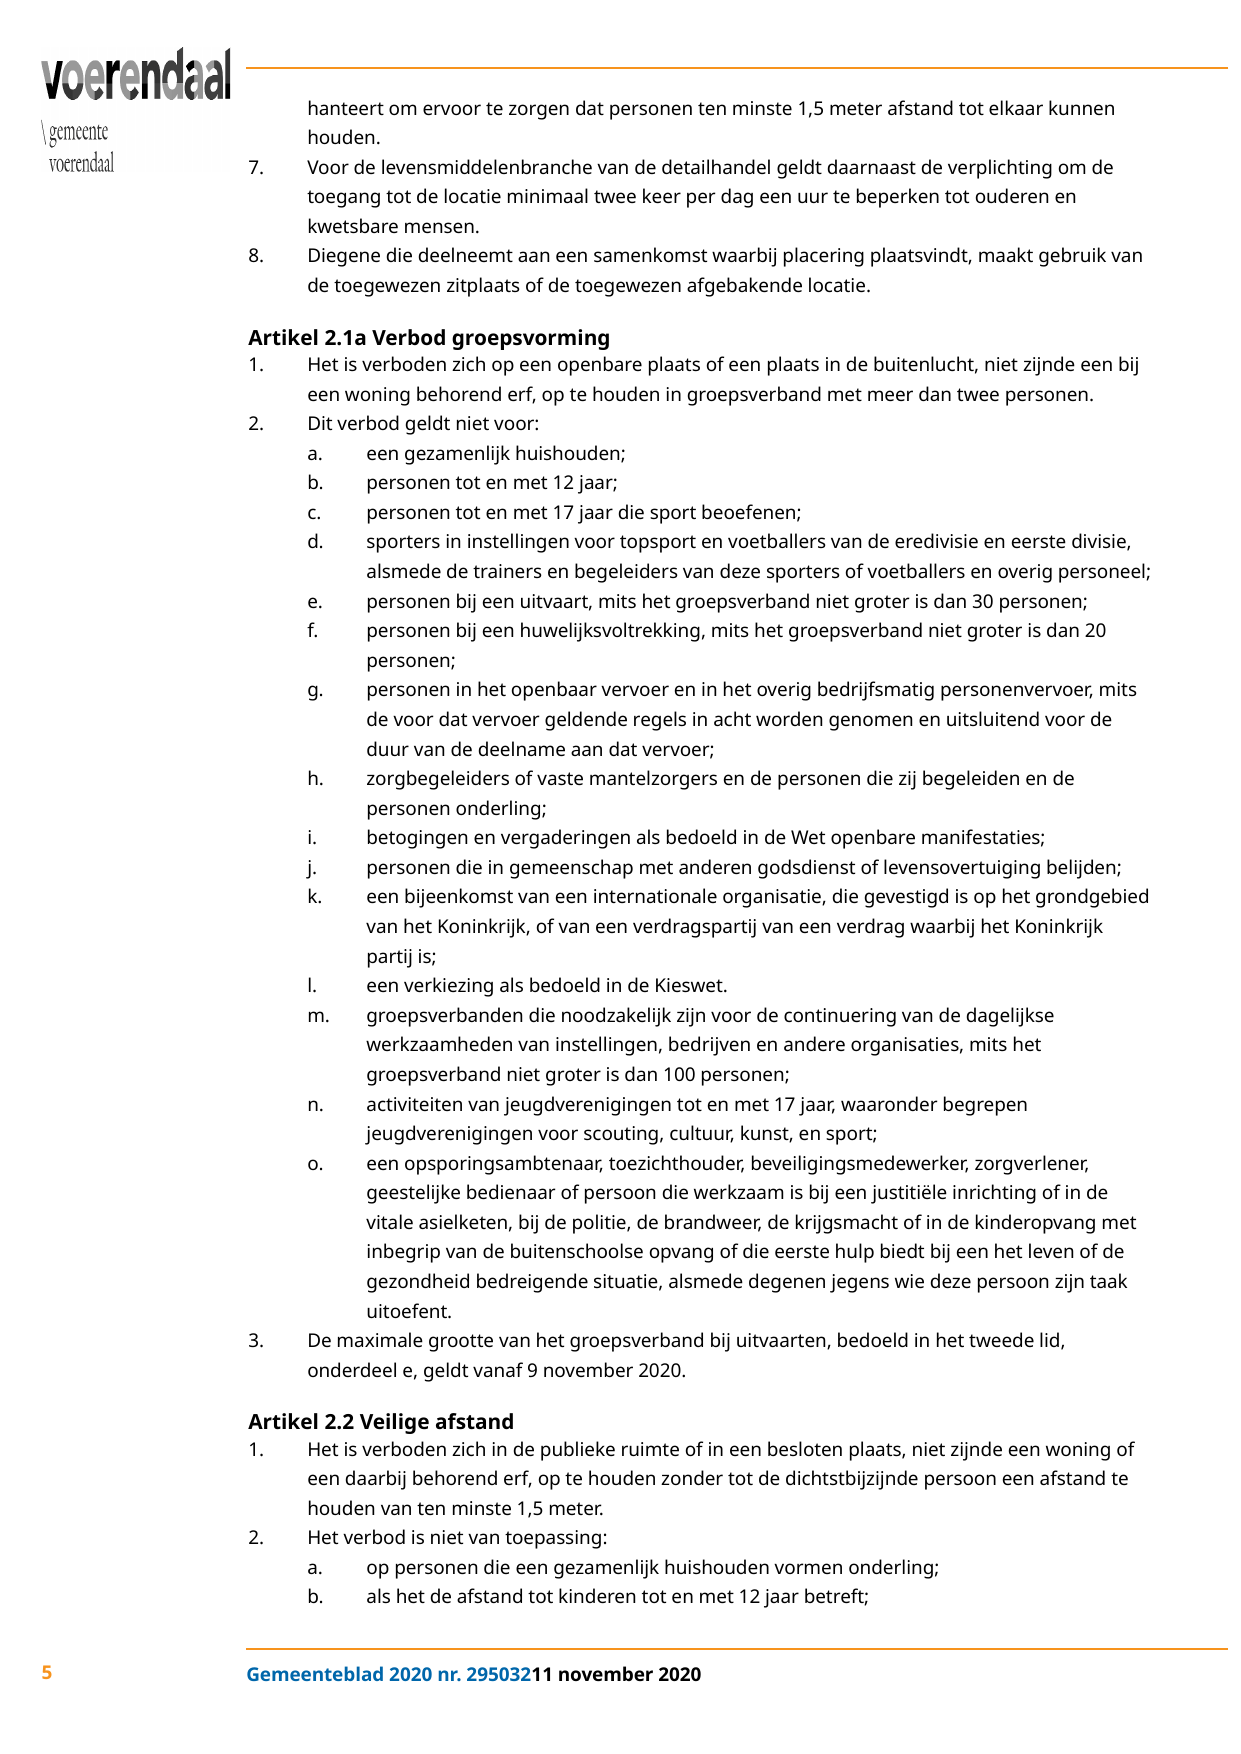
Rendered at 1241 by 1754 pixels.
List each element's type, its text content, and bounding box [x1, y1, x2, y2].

text Artikel 2.2 Veilige afstand [248, 1407, 1152, 1436]
list een opsporingsambtenaar, toezichthouder, beveiligingsmedewerker, zorgverlener, geestelijke bedienaar of persoon die werkzaam is bij een justitiële inrichting of in de vitale asielketen, bij de politie, de brandweer, de krijgsmacht of in de kinderopvang met inbegrip van de buitenschoolse opvang of die eerste hulp biedt bij een het leven of de gezondheid bedreigende situatie, alsmede degenen jegens wie deze persoon zijn taak uitoefent. [307, 1150, 1152, 1323]
text Artikel 2.1a Verbod groepsvorming [248, 323, 1152, 351]
list Het is verboden zich op een openbare plaats of een plaats in de buitenlucht, niet zijnde een bij een woning behorend erf, op te houden in groepsverband met meer dan twee personen. [248, 351, 1152, 406]
list personen tot en met 12 jaar; [307, 469, 1152, 495]
list groepsverbanden die noodzakelijk zijn voor de continuering van de dagelijkse werkzaamheden van instellingen, bedrijven en andere organisaties, mits het groepsverband niet groter is dan 100 personen; [307, 1002, 1152, 1087]
list activiteiten van jeugdverenigingen tot en met 17 jaar, waaronder begrepen jeugdverenigingen voor scouting, cultuur, kunst, en sport; [307, 1091, 1152, 1146]
list betogingen en vergaderingen als bedoeld in de Wet openbare manifestaties; [307, 824, 1152, 850]
list zorgbegeleiders of vaste mantelzorgers en de personen die zij begeleiden en de personen onderling; [307, 765, 1152, 821]
list een verkiezing als bedoeld in de Kieswet. [307, 972, 1152, 998]
list Dit verbod geldt niet voor: [248, 410, 1152, 436]
list Diegene die deelneemt aan een samenkomst waarbij placering plaatsvindt, maakt gebruik van de toegewezen zitplaats of de toegewezen afgebakende locatie. [248, 243, 1152, 298]
list Voor de levensmiddelenbranche van de detailhandel geldt daarnaast de verplichting om de toegang tot de locatie minimaal twee keer per dag een uur te beperken tot ouderen en kwetsbare mensen. [248, 154, 1152, 239]
list Het is verboden zich in de publieke ruimte of in een besloten plaats, niet zijnde een woning of een daarbij behorend erf, op te houden zonder tot de dichtstbijzijnde persoon een afstand te houden van ten minste 1,5 meter. [248, 1436, 1152, 1521]
picture [41, 47, 231, 172]
list op personen die een gezamenlijk huishouden vormen onderling; [307, 1554, 1152, 1580]
list personen bij een huwelijksvoltrekking, mits het groepsverband niet groter is dan 20 personen; [307, 617, 1152, 673]
list een gezamenlijk huishouden; [307, 440, 1152, 466]
list Het verbod is niet van toepassing: [248, 1524, 1152, 1550]
list personen die in gemeenschap met anderen godsdienst of levensovertuiging belijden; [307, 854, 1152, 880]
list als het de afstand tot kinderen tot en met 12 jaar betreft; [307, 1584, 1152, 1609]
list hanteert om ervoor te zorgen dat personen ten minste 1,5 meter afstand tot elkaar kunnen houden. [248, 95, 1152, 150]
list personen in het openbaar vervoer en in het overig bedrijfsmatig personenvervoer, mits de voor dat vervoer geldende regels in acht worden genomen en uitsluitend voor de duur van de deelname aan dat vervoer; [307, 677, 1152, 761]
list De maximale grootte van het groepsverband bij uitvaarten, bedoeld in het tweede lid, onderdeel e, geldt vanaf 9 november 2020. [248, 1327, 1152, 1383]
list personen bij een uitvaart, mits het groepsverband niet groter is dan 30 personen; [307, 588, 1152, 613]
list een bijeenkomst van een internationale organisatie, die gevestigd is op het grondgebied van het Koninkrijk, of van een verdragspartij van een verdrag waarbij het Koninkrijk partij is; [307, 884, 1152, 968]
list personen tot en met 17 jaar die sport beoefenen; [307, 499, 1152, 525]
list sporters in instellingen voor topsport en voetballers van de eredivisie en eerste divisie, alsmede de trainers en begeleiders van deze sporters of voetballers en overig personeel; [307, 529, 1152, 584]
